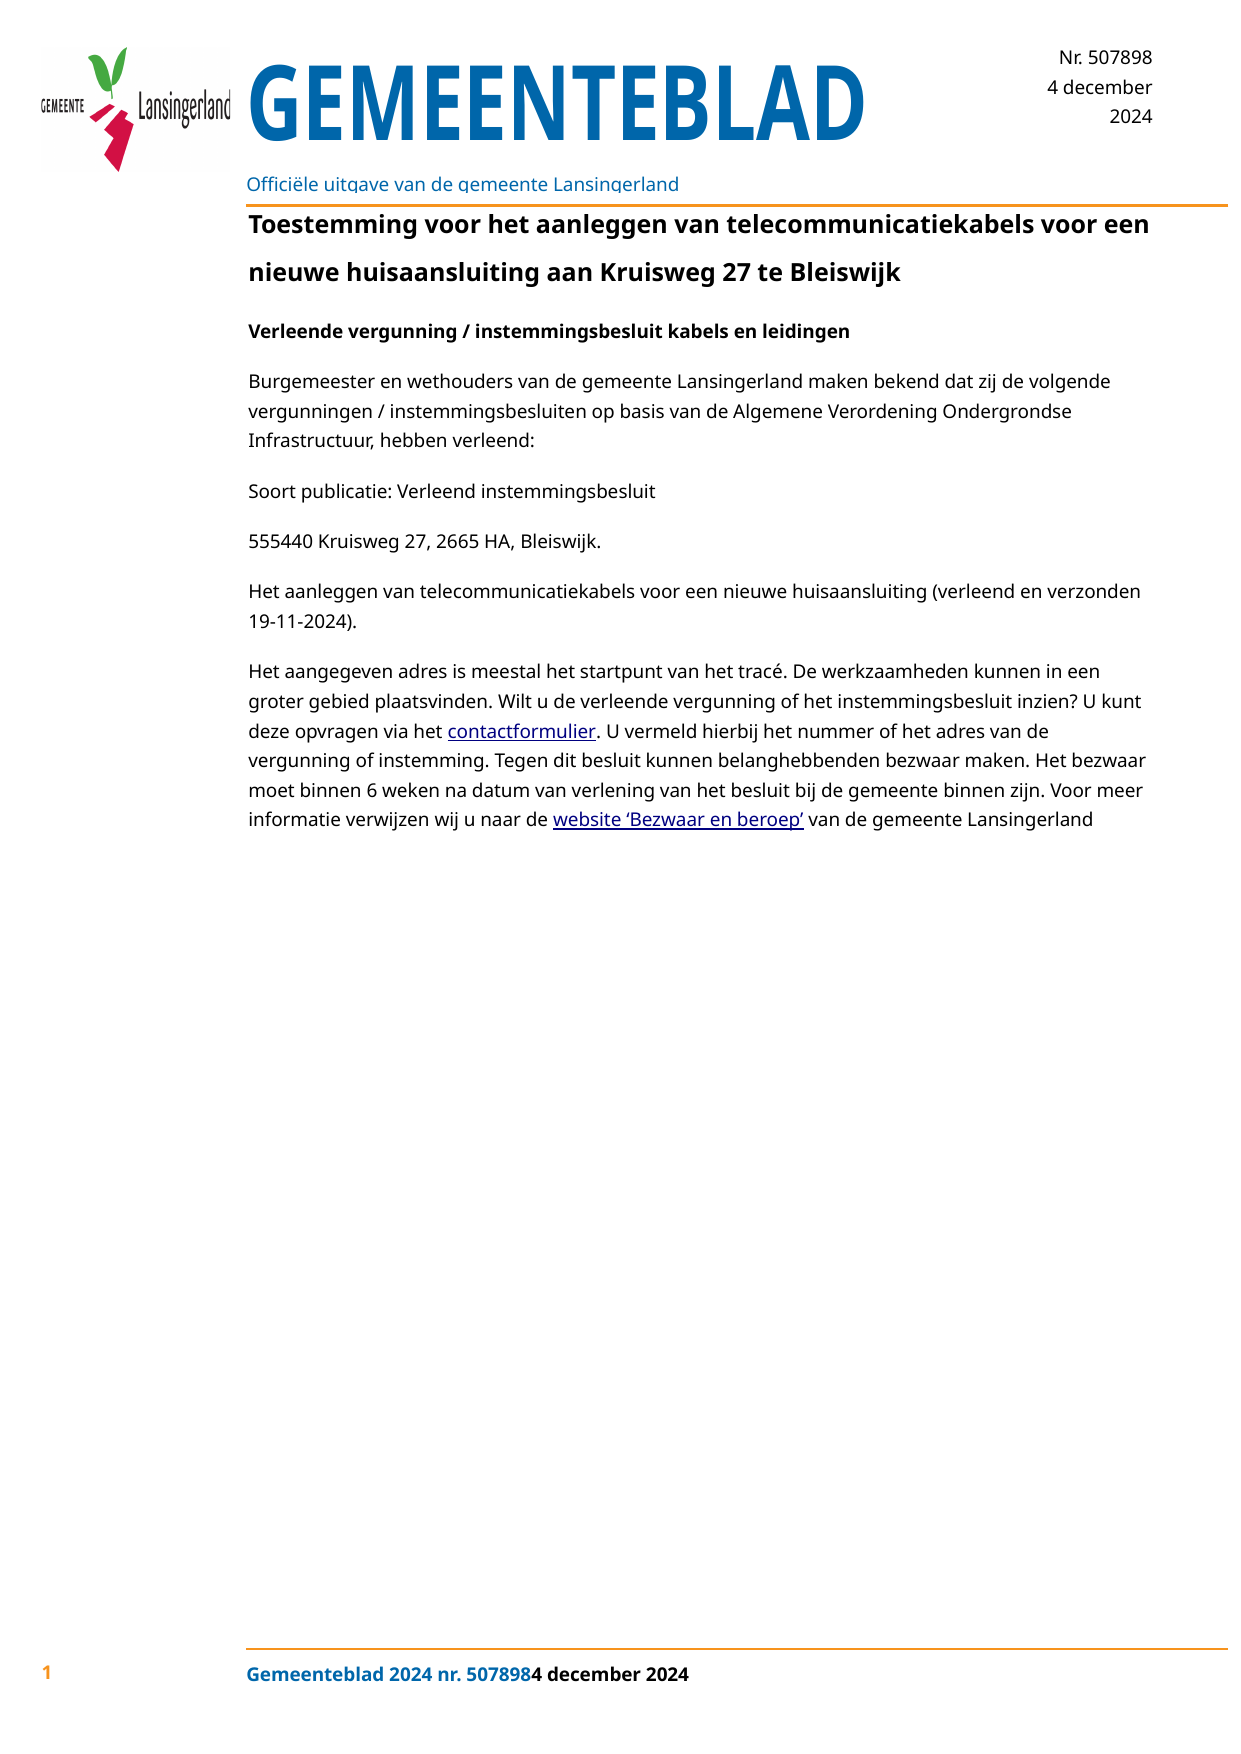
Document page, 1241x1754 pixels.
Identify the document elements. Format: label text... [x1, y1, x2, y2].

text Verleende vergunning / instemmingsbesluit kabels en leidingen [248, 318, 1152, 344]
text Het aanleggen van telecommunicatiekabels voor een nieuwe huisaansluiting (verleend en verzonden 19-11-2024). [248, 579, 1152, 634]
text Soort publicatie: Verleend instemmingsbesluit [248, 478, 1152, 504]
text Toestemming voor het aanleggen van telecommunicatiekabels voor een nieuwe huisaansluiting aan Kruisweg 27 te Bleiswijk [248, 207, 1152, 288]
picture [41, 47, 231, 172]
text Burgemeester en wethouders van de gemeente Lansingerland maken bekend dat zij de volgende vergunningen / instemmingsbesluiten op basis van de Algemene Verordening Ondergrondse Infrastructuur, hebben verleend: [248, 368, 1152, 453]
text Het aangegeven adres is meestal het startpunt van het tracé. De werkzaamheden kunnen in een groter gebied plaatsvinden. Wilt u de verleende vergunning of het instemmingsbesluit inzien? U kunt deze opvragen via het contactformulier. U vermeld hierbij het nummer of het adres van de vergunning of instemming. Tegen dit besluit kunnen belanghebbenden bezwaar maken. Het bezwaar moet binnen 6 weken na datum van verlening van het besluit bij de gemeente binnen zijn. Voor meer informatie verwijzen wij u naar de website ‘Bezwaar en beroep’ van de gemeente Lansingerland [248, 659, 1152, 832]
text 555440 Kruisweg 27, 2665 HA, Bleiswijk. [248, 528, 1152, 554]
